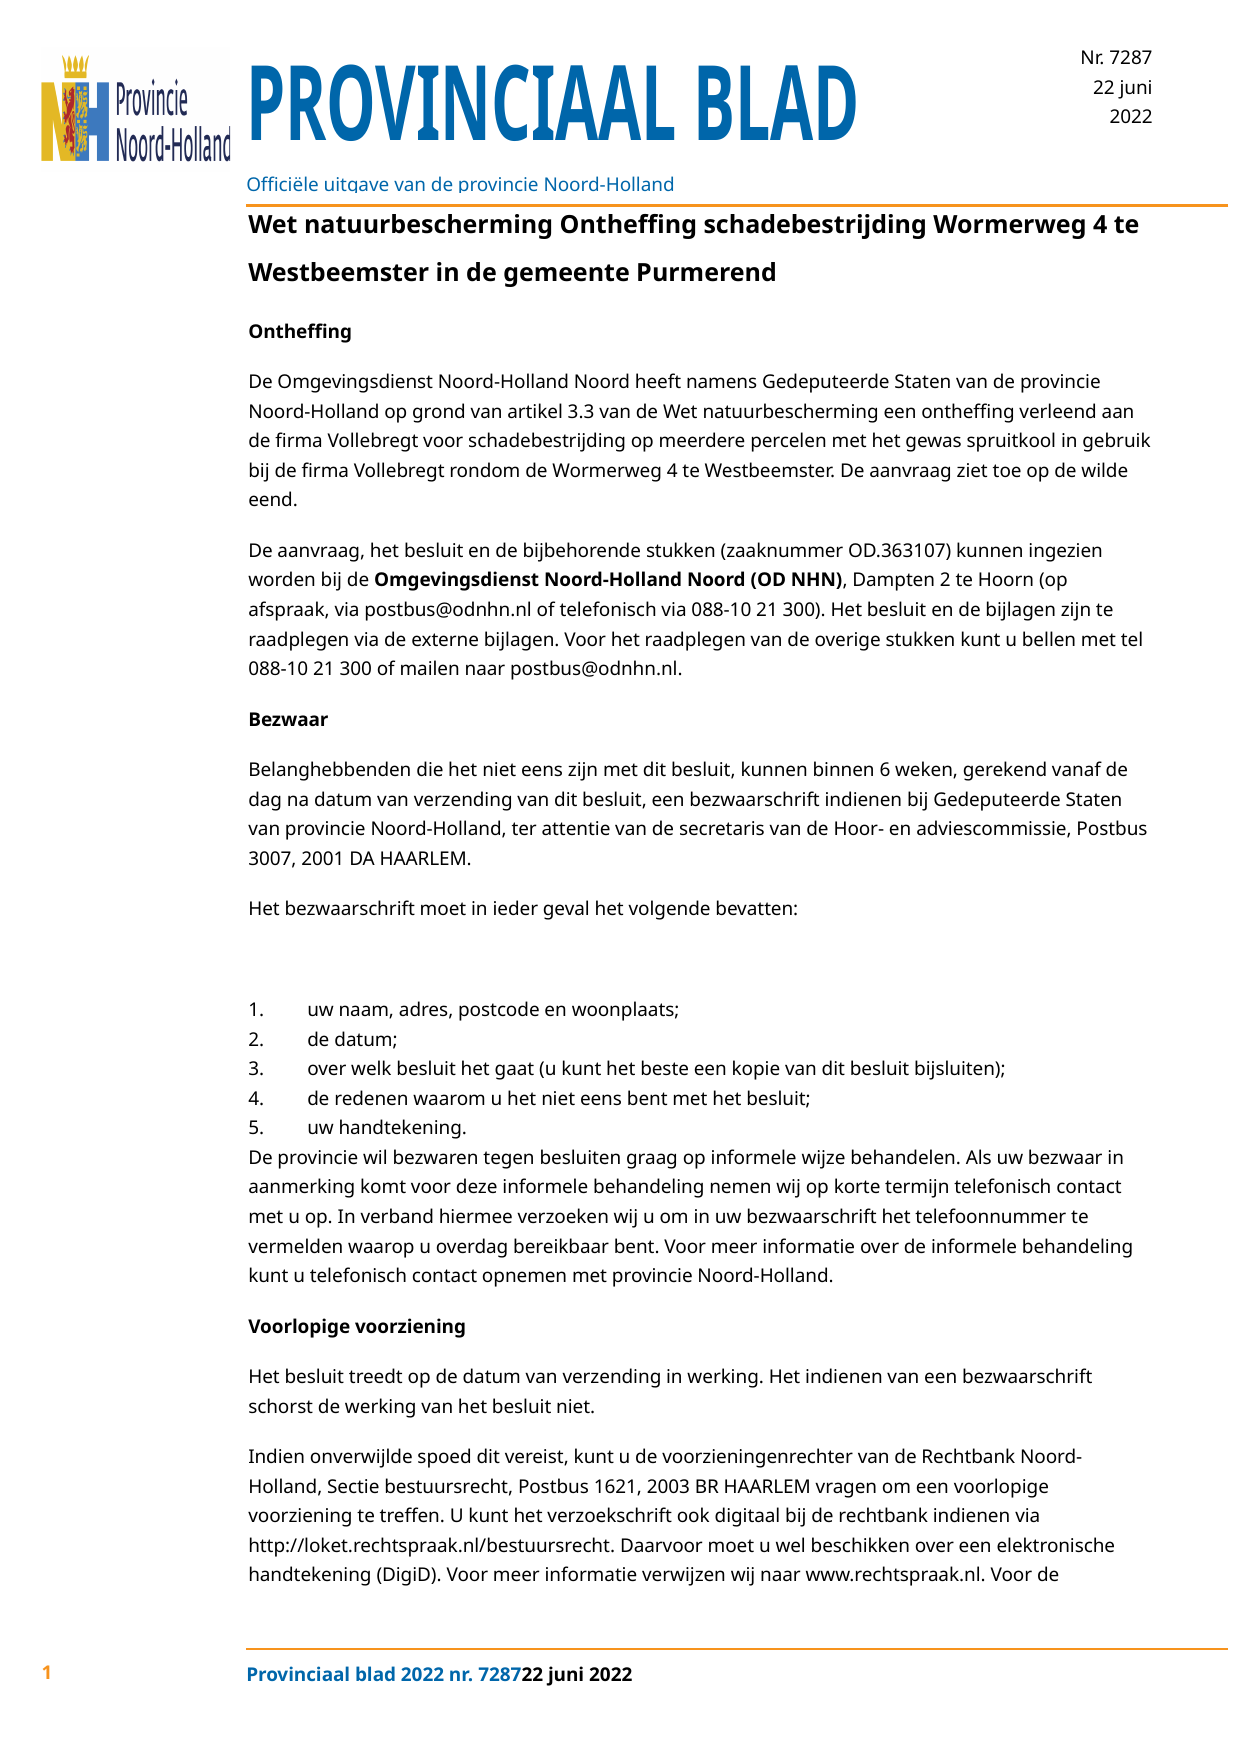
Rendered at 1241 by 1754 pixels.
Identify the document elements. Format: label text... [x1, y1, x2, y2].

picture [41, 47, 231, 172]
text Indien onverwijlde spoed dit vereist, kunt u de voorzieningenrechter van de Rechtbank Noord-Holland, Sectie bestuursrecht, Postbus 1621, 2003 BR HAARLEM vragen om een voorlopige voorziening te treffen. U kunt het verzoekschrift ook digitaal bij de rechtbank indienen via http://loket.rechtspraak.nl/bestuursrecht. Daarvoor moet u wel beschikken over een elektronische handtekening (DigiD). Voor meer informatie verwijzen wij naar www.rechtspraak.nl. Voor de [248, 1443, 1152, 1587]
list uw handtekening. [248, 1114, 1152, 1140]
text Wet natuurbescherming Ontheffing schadebestrijding Wormerweg 4 te Westbeemster in de gemeente Purmerend [248, 207, 1152, 288]
text Belanghebbenden die het niet eens zijn met dit besluit, kunnen binnen 6 weken, gerekend vanaf de dag na datum van verzending van dit besluit, een bezwaarschrift indienen bij Gedeputeerde Staten van provincie Noord-Holland, ter attentie van de secretaris van de Hoor- en adviescommissie, Postbus 3007, 2001 DA HAARLEM. [248, 756, 1152, 871]
text De provincie wil bezwaren tegen besluiten graag op informele wijze behandelen. Als uw bezwaar in aanmerking komt voor deze informele behandeling nemen wij op korte termijn telefonisch contact met u op. In verband hiermee verzoeken wij u om in uw bezwaarschrift het telefoonnummer te vermelden waarop u overdag bereikbaar bent. Voor meer informatie over de informele behandeling kunt u telefonisch contact opnemen met provincie Noord-Holland. [248, 1144, 1152, 1288]
list uw naam, adres, postcode en woonplaats; [248, 996, 1152, 1022]
list over welk besluit het gaat (u kunt het beste een kopie van dit besluit bijsluiten); [248, 1055, 1152, 1081]
text De aanvraag, het besluit en de bijbehorende stukken (zaaknummer OD.363107) kunnen ingezien worden bij de Omgevingsdienst Noord-Holland Noord (OD NHN), Dampten 2 te Hoorn (op afspraak, via postbus@odnhn.nl of telefonisch via 088-10 21 300). Het besluit en de bijlagen zijn te raadplegen via de externe bijlagen. Voor het raadplegen van de overige stukken kunt u bellen met tel 088-10 21 300 of mailen naar postbus@odnhn.nl. [248, 537, 1152, 681]
text Voorlopige voorziening [248, 1313, 1152, 1339]
text Ontheffing [248, 318, 1152, 344]
text Bezwaar [248, 706, 1152, 732]
list de redenen waarom u het niet eens bent met het besluit; [248, 1085, 1152, 1111]
list de datum; [248, 1026, 1152, 1052]
text Het bezwaarschrift moet in ieder geval het volgende bevatten: [248, 895, 1152, 921]
text De Omgevingsdienst Noord-Holland Noord heeft namens Gedeputeerde Staten van de provincie Noord-Holland op grond van artikel 3.3 van de Wet natuurbescherming een ontheffing verleend aan de firma Vollebregt voor schadebestrijding op meerdere percelen met het gewas spruitkool in gebruik bij de firma Vollebregt rondom de Wormerweg 4 te Westbeemster. De aanvraag ziet toe op de wilde eend. [248, 368, 1152, 512]
text Het besluit treedt op de datum van verzending in werking. Het indienen van een bezwaarschrift schorst de werking van het besluit niet. [248, 1363, 1152, 1419]
